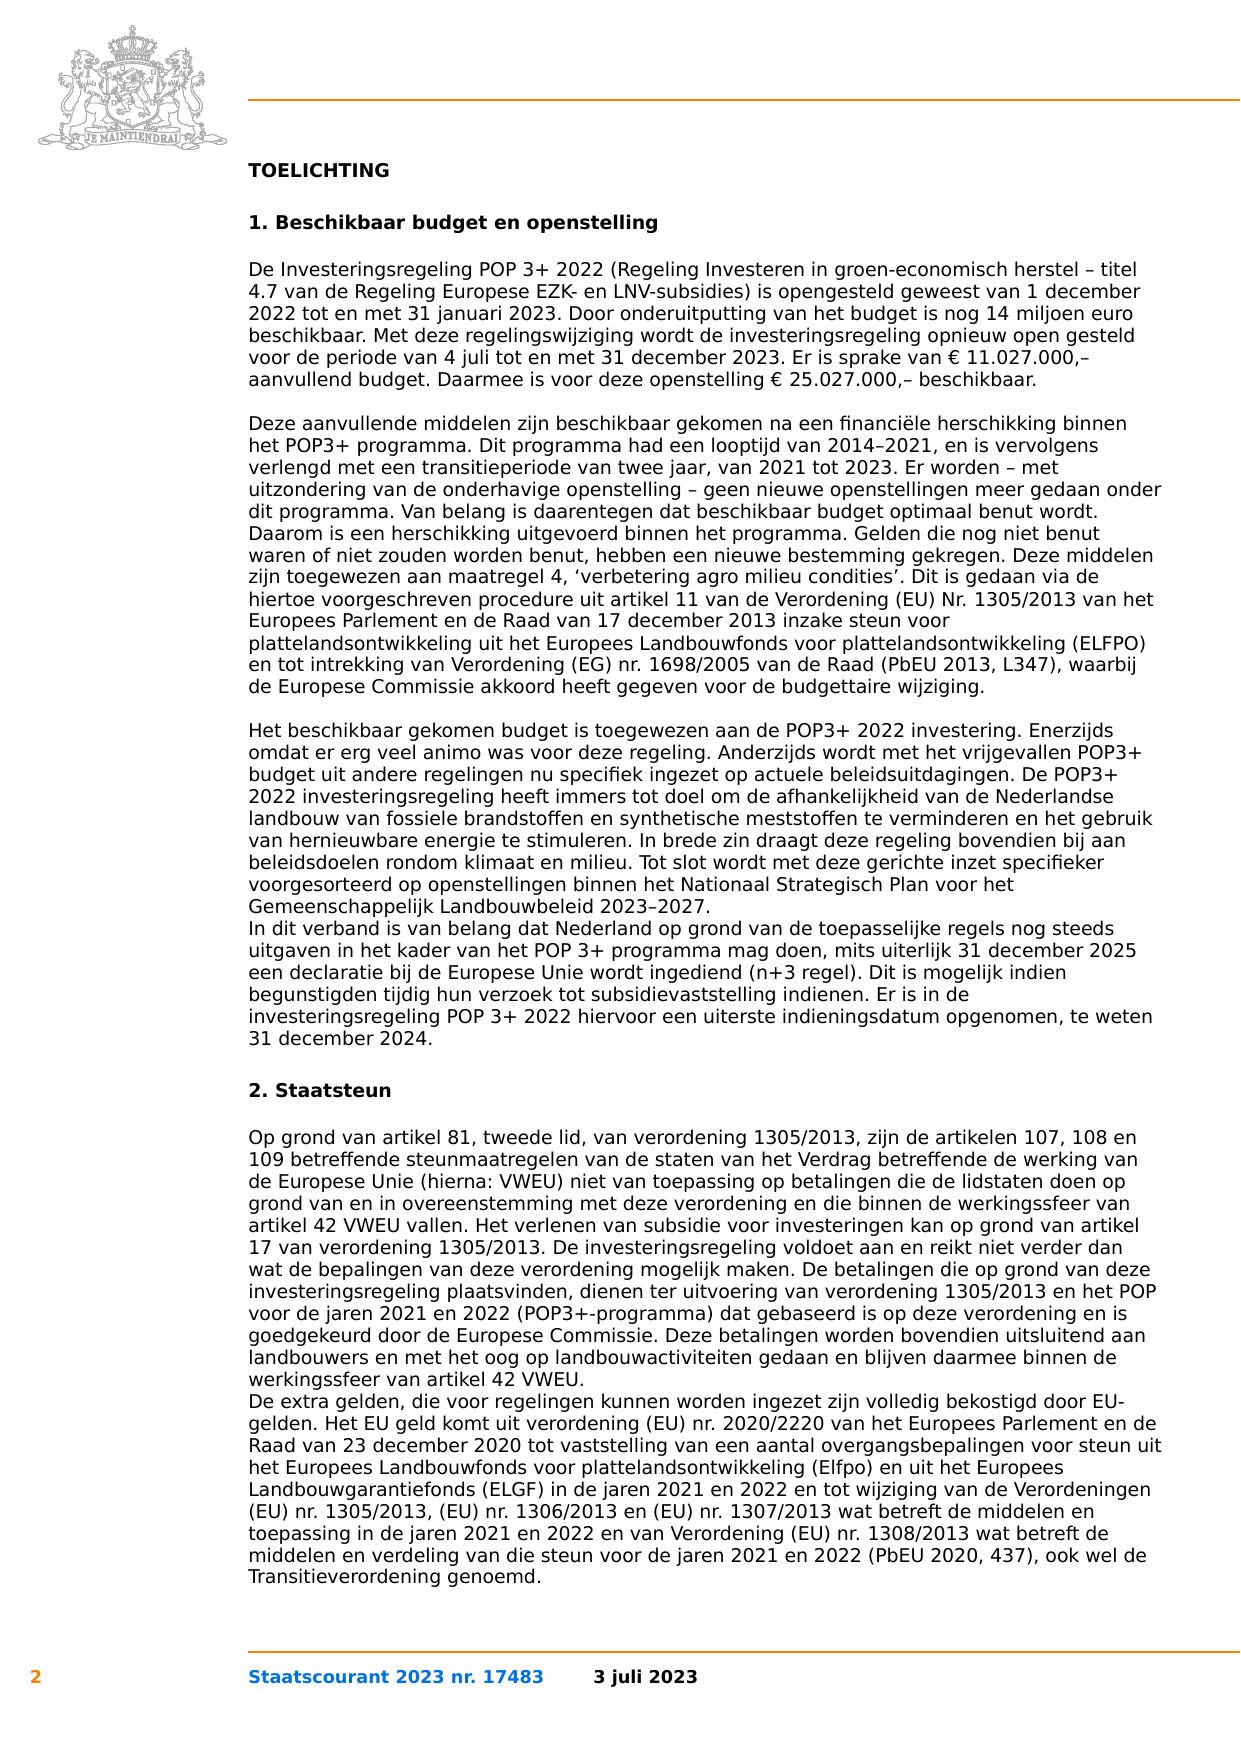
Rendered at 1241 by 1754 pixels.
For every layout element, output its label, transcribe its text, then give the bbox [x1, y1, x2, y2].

text Het beschikbaar gekomen budget is toegewezen aan de POP3+ 2022 investering. Enerzijds omdat er erg veel animo was voor deze regeling. Anderzijds wordt met het vrijgevallen POP3+ budget uit andere regelingen nu specifiek ingezet op actuele beleidsuitdagingen. De POP3+ 2022 investeringsregeling heeft immers tot doel om de afhankelijkheid van de Nederlandse landbouw van fossiele brandstoffen en synthetische meststoffen te verminderen en het gebruik van hernieuwbare energie te stimuleren. In brede zin draagt deze regeling bovendien bij aan beleidsdoelen rondom klimaat en milieu. Tot slot wordt met deze gerichte inzet specifieker voorgesorteerd op openstellingen binnen het Nationaal Strategisch Plan voor het Gemeenschappelijk Landbouwbeleid 2023–2027. [248, 720, 1163, 918]
subtitle 2. Staatsteun [248, 1080, 1163, 1102]
text Op grond van artikel 81, tweede lid, van verordening 1305/2013, zijn de artikelen 107, 108 en 109 betreffende steunmaatregelen van de staten van het Verdrag betreffende de werking van de Europese Unie (hierna: VWEU) niet van toepassing op betalingen die de lidstaten doen op grond van en in overeenstemming met deze verordening en die binnen de werkingssfeer van artikel 42 VWEU vallen. Het verlenen van subsidie voor investeringen kan op grond van artikel 17 van verordening 1305/2013. De investeringsregeling voldoet aan en reikt niet verder dan wat de bepalingen van deze verordening mogelijk maken. De betalingen die op grond van deze investeringsregeling plaatsvinden, dienen ter uitvoering van verordening 1305/2013 en het POP voor de jaren 2021 en 2022 (POP3+-programma) dat gebaseerd is op deze verordening en is goedgekeurd door de Europese Commissie. Deze betalingen worden bovendien uitsluitend aan landbouwers en met het oog op landbouwactiviteiten gedaan en blijven daarmee binnen de werkingssfeer van artikel 42 VWEU. [248, 1127, 1163, 1391]
text De extra gelden, die voor regelingen kunnen worden ingezet zijn volledig bekostigd door EU-gelden. Het EU geld komt uit verordening (EU) nr. 2020/2220 van het Europees Parlement en de Raad van 23 december 2020 tot vaststelling van een aantal overgangsbepalingen voor steun uit het Europees Landbouwfonds voor plattelandsontwikkeling (Elfpo) en uit het Europees Landbouwgarantiefonds (ELGF) in de jaren 2021 en 2022 en tot wijziging van de Verordeningen (EU) nr. 1305/2013, (EU) nr. 1306/2013 en (EU) nr. 1307/2013 wat betreft de middelen en toepassing in de jaren 2021 en 2022 en van Verordening (EU) nr. 1308/2013 wat betreft de middelen en verdeling van die steun voor de jaren 2021 en 2022 (PbEU 2020, 437), ook wel de Transitieverordening genoemd. [248, 1391, 1163, 1588]
subtitle 1. Beschikbaar budget en openstelling [248, 212, 1163, 234]
text De Investeringsregeling POP 3+ 2022 (Regeling Investeren in groen-economisch herstel – titel 4.7 van de Regeling Europese EZK- en LNV-subsidies) is opengesteld geweest van 1 december 2022 tot en met 31 januari 2023. Door onderuitputting van het budget is nog 14 miljoen euro beschikbaar. Met deze regelingswijziging wordt de investeringsregeling opnieuw open gesteld voor de periode van 4 juli tot en met 31 december 2023. Er is sprake van € 11.027.000,– aanvullend budget. Daarmee is voor deze openstelling € 25.027.000,– beschikbaar. [248, 259, 1163, 391]
picture [38, 25, 227, 150]
text In dit verband is van belang dat Nederland op grond van de toepasselijke regels nog steeds uitgaven in het kader van het POP 3+ programma mag doen, mits uiterlijk 31 december 2025 een declaratie bij de Europese Unie wordt ingediend (n+3 regel). Dit is mogelijk indien begunstigden tijdig hun verzoek tot subsidievaststelling indienen. Er is in de investeringsregeling POP 3+ 2022 hiervoor een uiterste indieningsdatum opgenomen, te weten 31 december 2024. [248, 918, 1163, 1050]
subtitle TOELICHTING [248, 160, 1163, 182]
text Deze aanvullende middelen zijn beschikbaar gekomen na een financiële herschikking binnen het POP3+ programma. Dit programma had een looptijd van 2014–2021, en is vervolgens verlengd met een transitieperiode van twee jaar, van 2021 tot 2023. Er worden – met uitzondering van de onderhavige openstelling – geen nieuwe openstellingen meer gedaan onder dit programma. Van belang is daarentegen dat beschikbaar budget optimaal benut wordt. Daarom is een herschikking uitgevoerd binnen het programma. Gelden die nog niet benut waren of niet zouden worden benut, hebben een nieuwe bestemming gekregen. Deze middelen zijn toegewezen aan maatregel 4, ‘verbetering agro milieu condities’. Dit is gedaan via de hiertoe voorgeschreven procedure uit artikel 11 van de Verordening (EU) Nr. 1305/2013 van het Europees Parlement en de Raad van 17 december 2013 inzake steun voor plattelandsontwikkeling uit het Europees Landbouwfonds voor plattelandsontwikkeling (ELFPO) en tot intrekking van Verordening (EG) nr. 1698/2005 van de Raad (PbEU 2013, L347), waarbij de Europese Commissie akkoord heeft gegeven voor de budgettaire wijziging. [248, 413, 1163, 698]
